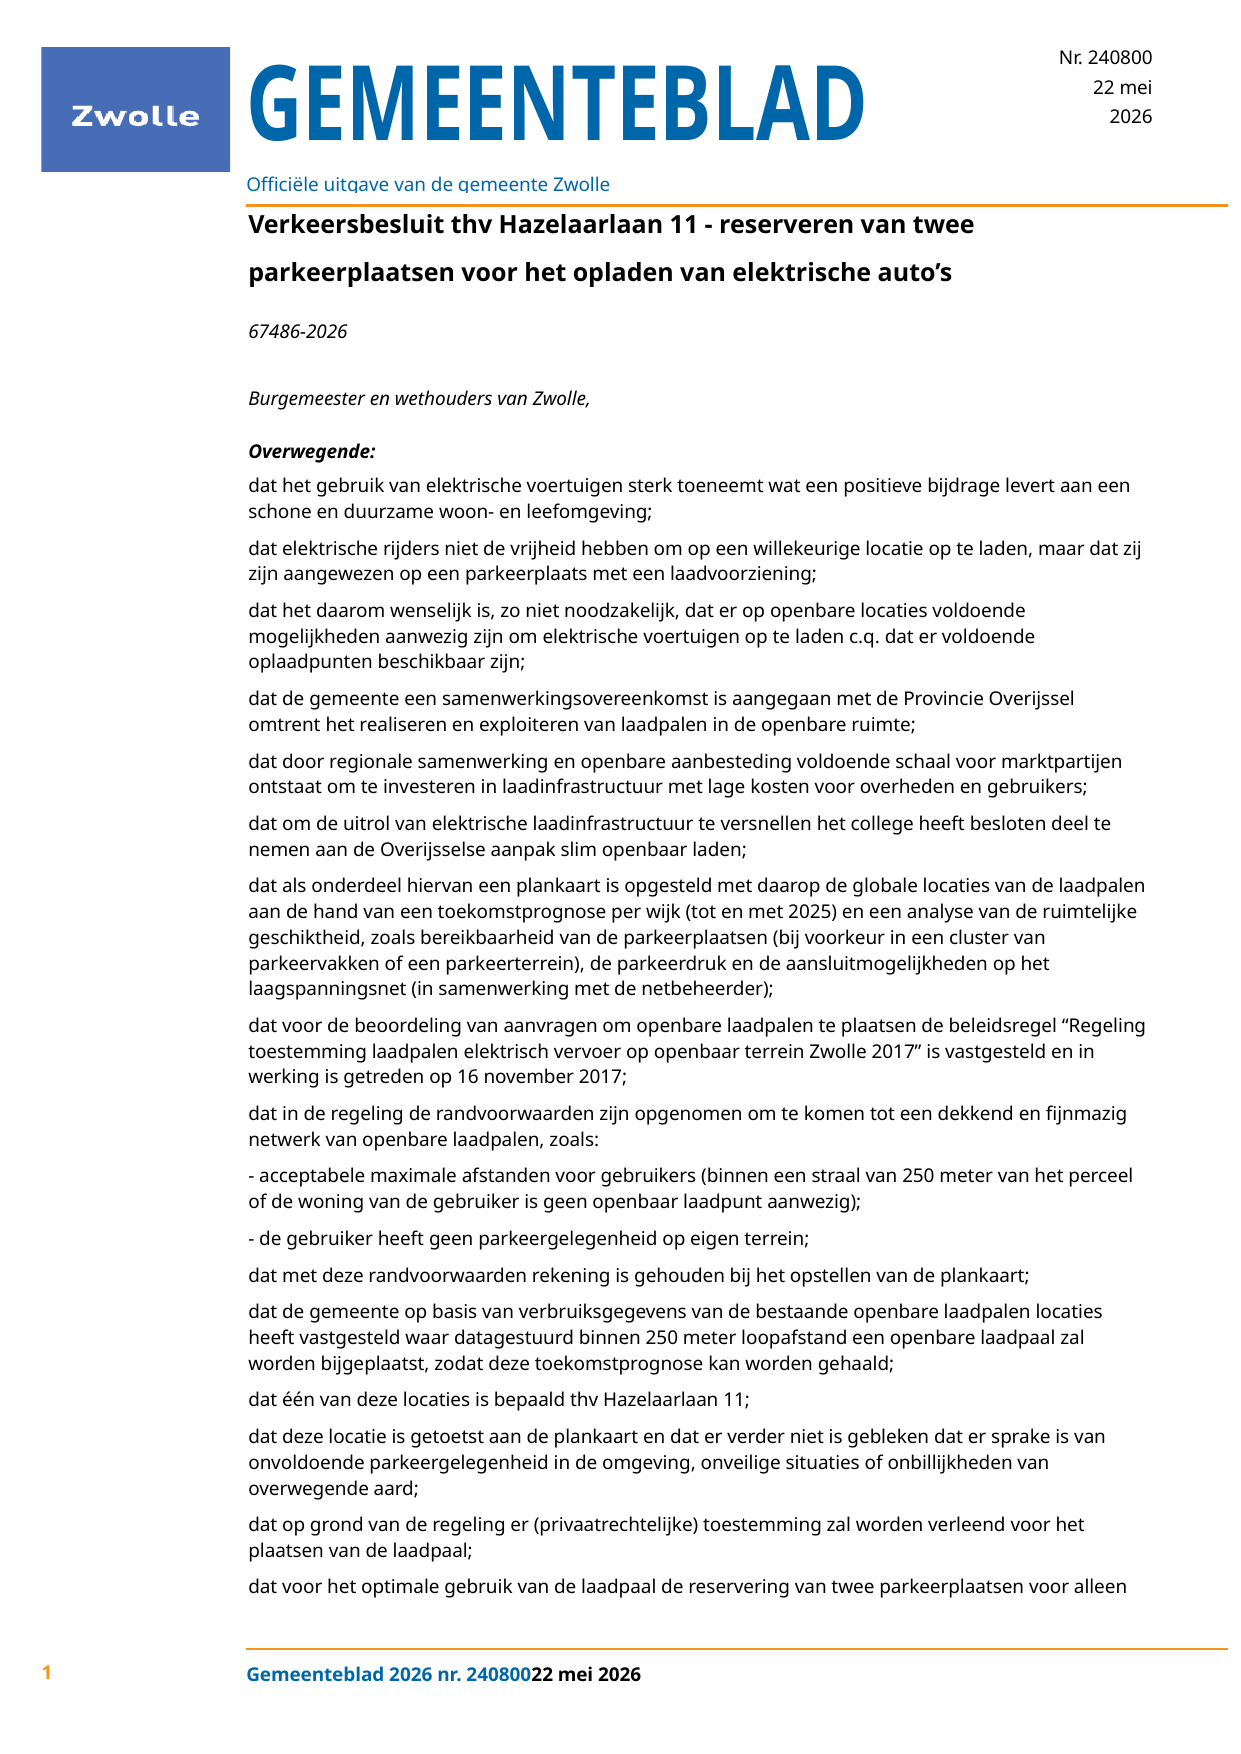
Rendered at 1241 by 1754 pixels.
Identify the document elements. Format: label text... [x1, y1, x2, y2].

text 67486-2026 [248, 318, 1152, 344]
text dat als onderdeel hiervan een plankaart is opgesteld met daarop de globale locaties van de laadpalen aan de hand van een toekomstprognose per wijk (tot en met 2025) en een analyse van de ruimtelijke geschiktheid, zoals bereikbaarheid van de parkeerplaatsen (bij voorkeur in een cluster van parkeervakken of een parkeerterrein), de parkeerdruk en de aansluitmogelijkheden op het laagspanningsnet (in samenwerking met de netbeheerder); [248, 873, 1152, 1001]
text - de gebruiker heeft geen parkeergelegenheid op eigen terrein; [248, 1225, 1152, 1251]
picture [41, 47, 231, 172]
text dat het gebruik van elektrische voertuigen sterk toeneemt wat een positieve bijdrage levert aan een schone en duurzame woon- en leefomgeving; [248, 472, 1152, 524]
text dat deze locatie is getoetst aan de plankaart en dat er verder niet is gebleken dat er sprake is van onvoldoende parkeergelegenheid in de omgeving, onveilige situaties of onbillijkheden van overwegende aard; [248, 1423, 1152, 1500]
text dat het daarom wenselijk is, zo niet noodzakelijk, dat er op openbare locaties voldoende mogelijkheden aanwezig zijn om elektrische voertuigen op te laden c.q. dat er voldoende oplaadpunten beschikbaar zijn; [248, 597, 1152, 674]
text Burgemeester en wethouders van Zwolle, [248, 386, 1152, 411]
text dat elektrische rijders niet de vrijheid hebben om op een willekeurige locatie op te laden, maar dat zij zijn aangewezen op een parkeerplaats met een laadvoorziening; [248, 535, 1152, 586]
text dat door regionale samenwerking en openbare aanbesteding voldoende schaal voor marktpartijen ontstaat om te investeren in laadinfrastructuur met lage kosten voor overheden en gebruikers; [248, 748, 1152, 799]
text dat voor de beoordeling van aanvragen om openbare laadpalen te plaatsen de beleidsregel “Regeling toestemming laadpalen elektrisch vervoer op openbaar terrein Zwolle 2017” is vastgesteld en in werking is getreden op 16 november 2017; [248, 1012, 1152, 1089]
text Verkeersbesluit thv Hazelaarlaan 11 - reserveren van twee parkeerplaatsen voor het opladen van elektrische auto’s [248, 207, 1152, 288]
text dat één van deze locaties is bepaald thv Hazelaarlaan 11; [248, 1387, 1152, 1412]
text dat om de uitrol van elektrische laadinfrastructuur te versnellen het college heeft besloten deel te nemen aan de Overijsselse aanpak slim openbaar laden; [248, 810, 1152, 862]
text dat voor het optimale gebruik van de laadpaal de reservering van twee parkeerplaatsen voor alleen [248, 1574, 1152, 1599]
text - acceptabele maximale afstanden voor gebruikers (binnen een straal van 250 meter van het perceel of de woning van de gebruiker is geen openbaar laadpunt aanwezig); [248, 1163, 1152, 1214]
text Overwegende: [248, 438, 1152, 464]
text dat op grond van de regeling er (privaatrechtelijke) toestemming zal worden verleend voor het plaatsen van de laadpaal; [248, 1511, 1152, 1563]
text dat de gemeente op basis van verbruiksgegevens van de bestaande openbare laadpalen locaties heeft vastgesteld waar datagestuurd binnen 250 meter loopafstand een openbare laadpaal zal worden bijgeplaatst, zodat deze toekomstprognose kan worden gehaald; [248, 1298, 1152, 1376]
text dat in de regeling de randvoorwaarden zijn opgenomen om te komen tot een dekkend en fijnmazig netwerk van openbare laadpalen, zoals: [248, 1100, 1152, 1152]
text dat met deze randvoorwaarden rekening is gehouden bij het opstellen van de plankaart; [248, 1262, 1152, 1287]
text dat de gemeente een samenwerkingsovereenkomst is aangegaan met de Provincie Overijssel omtrent het realiseren en exploiteren van laadpalen in de openbare ruimte; [248, 685, 1152, 737]
